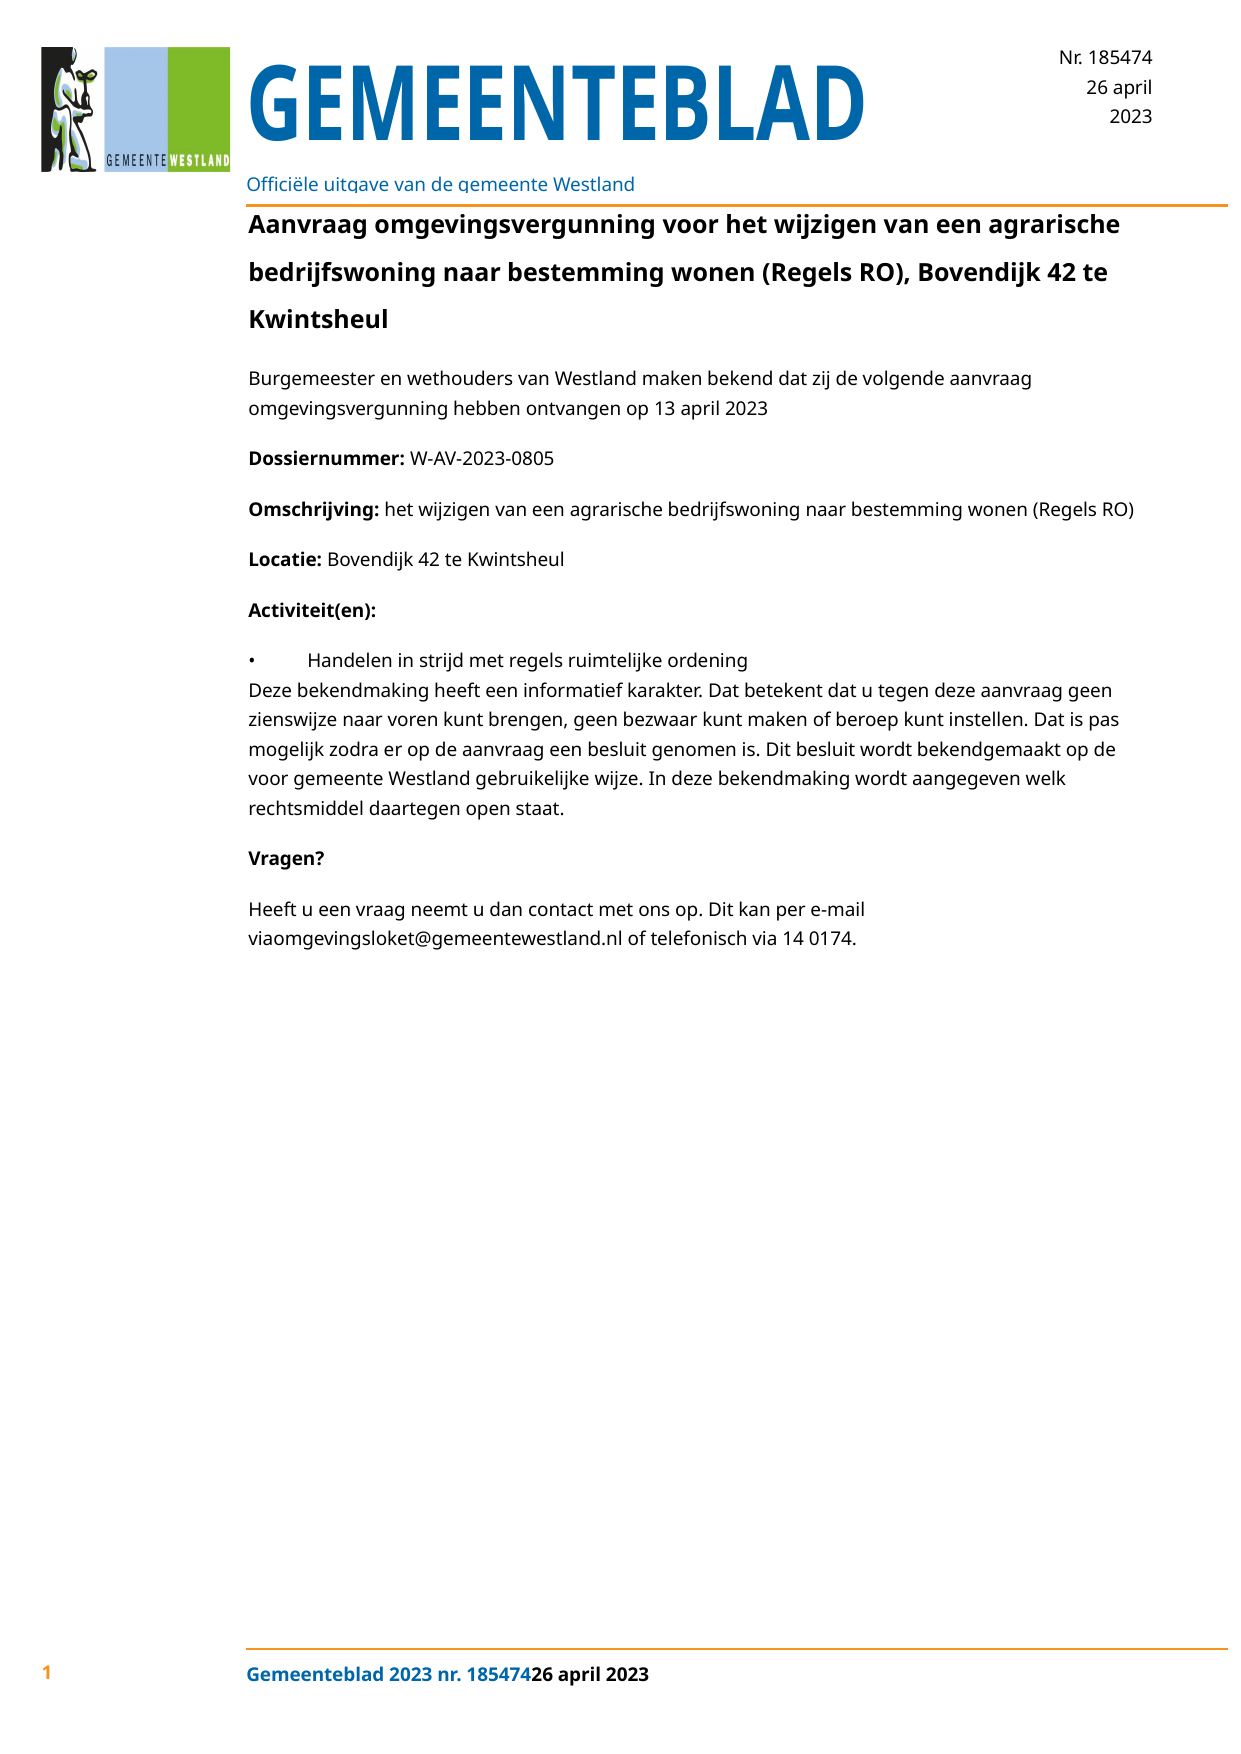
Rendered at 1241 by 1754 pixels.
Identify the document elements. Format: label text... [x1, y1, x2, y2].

picture [41, 47, 231, 172]
text Deze bekendmaking heeft een informatief karakter. Dat betekent dat u tegen deze aanvraag geen zienswijze naar voren kunt brengen, geen bezwaar kunt maken of beroep kunt instellen. Dat is pas mogelijk zodra er op de aanvraag een besluit genomen is. Dit besluit wordt bekendgemaakt op de voor gemeente Westland gebruikelijke wijze. In deze bekendmaking wordt aangegeven welk rechtsmiddel daartegen open staat. [248, 677, 1152, 821]
text Omschrijving: het wijzigen van een agrarische bedrijfswoning naar bestemming wonen (Regels RO) [248, 496, 1152, 522]
text Locatie: Bovendijk 42 te Kwintsheul [248, 546, 1152, 572]
text Vragen? [248, 846, 1152, 871]
text Activiteit(en): [248, 597, 1152, 622]
text Dossiernummer: W-AV-2023-0805 [248, 446, 1152, 471]
text Aanvraag omgevingsvergunning voor het wijzigen van een agrarische bedrijfswoning naar bestemming wonen (Regels RO), Bovendijk 42 te Kwintsheul [248, 207, 1152, 336]
text Heeft u een vraag neemt u dan contact met ons op. Dit kan per e-mail viaomgevingsloket@gemeentewestland.nl of telefonisch via 14 0174. [248, 896, 1152, 951]
text Burgemeester en wethouders van Westland maken bekend dat zij de volgende aanvraag omgevingsvergunning hebben ontvangen op 13 april 2023 [248, 366, 1152, 421]
list Handelen in strijd met regels ruimtelijke ordening [248, 647, 1152, 673]
